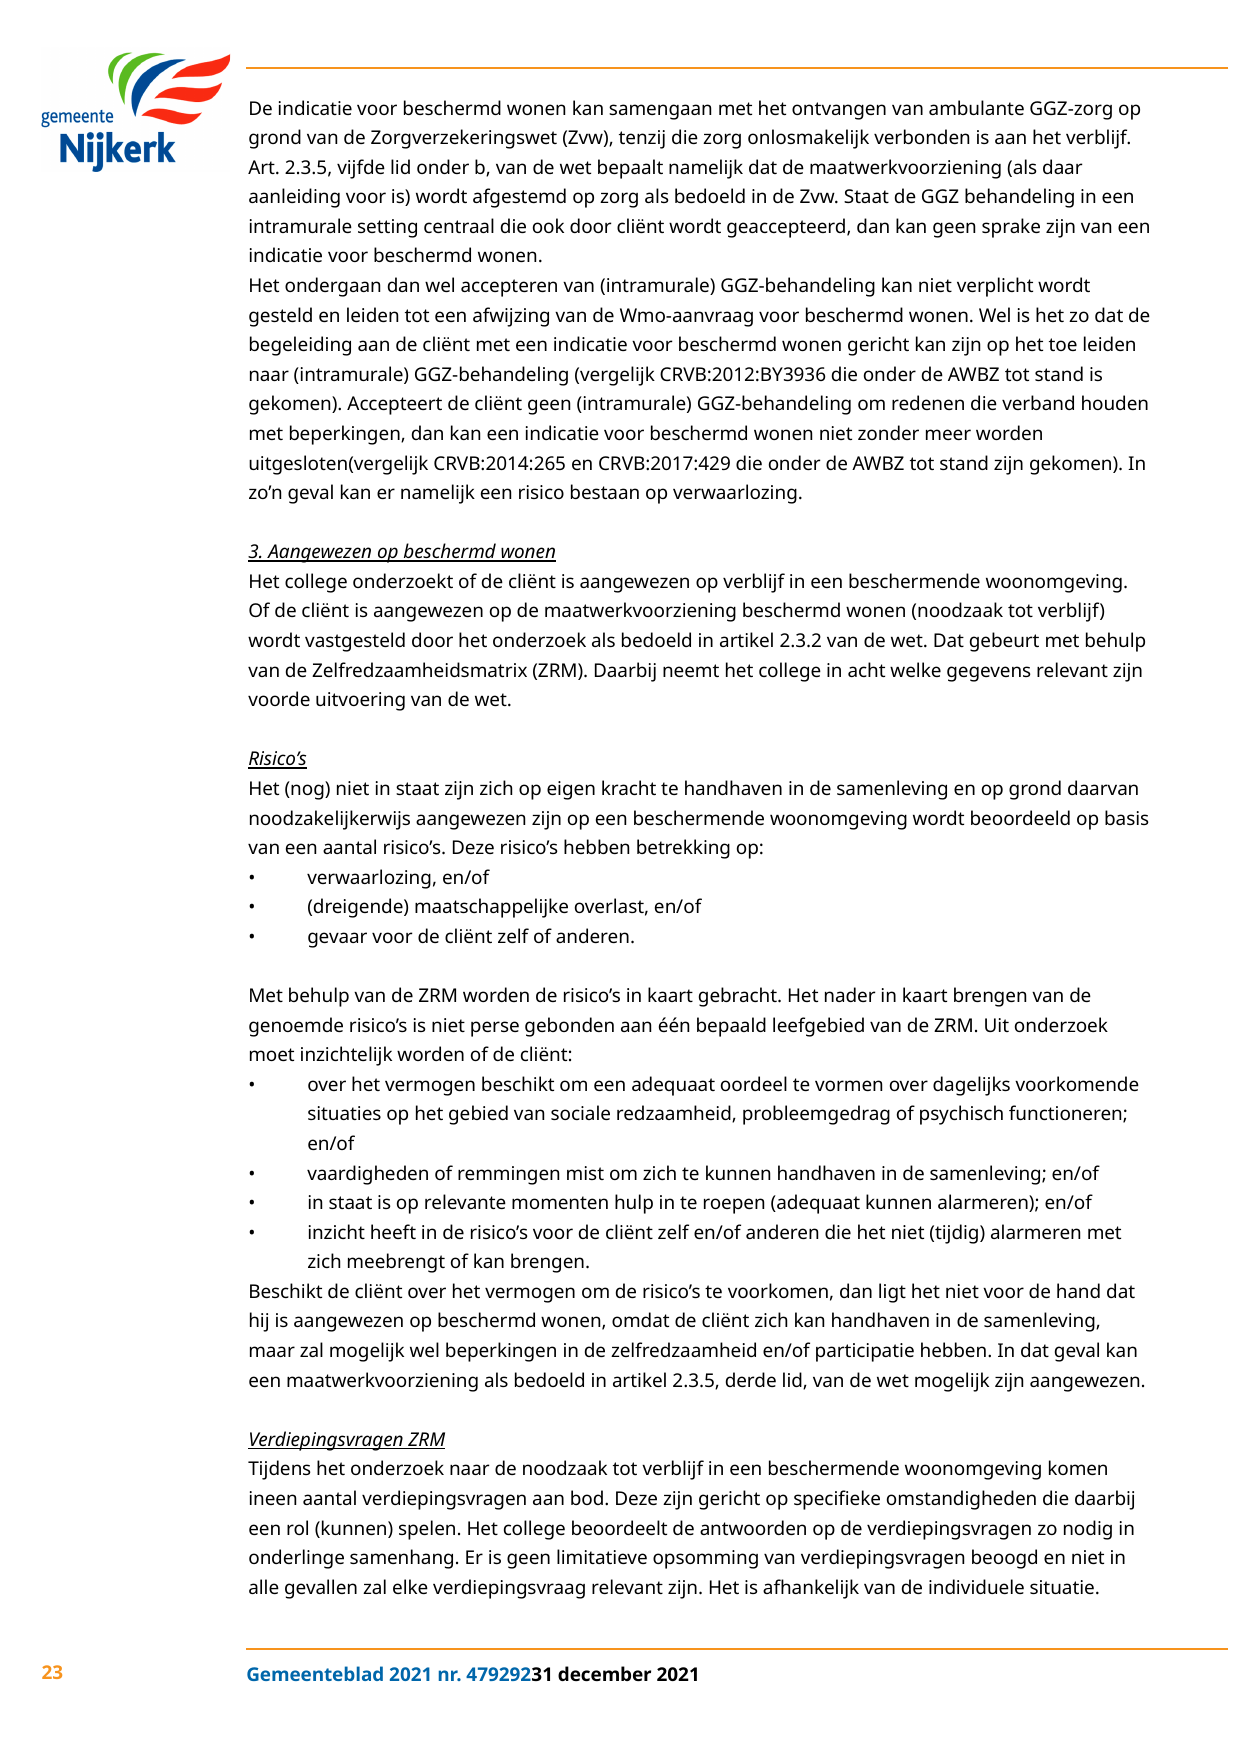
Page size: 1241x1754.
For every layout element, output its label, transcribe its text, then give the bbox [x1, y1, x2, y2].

list gevaar voor de cliënt zelf of anderen. [248, 923, 1152, 949]
list in staat is op relevante momenten hulp in te roepen (adequaat kunnen alarmeren); en/of [248, 1189, 1152, 1215]
picture [41, 47, 231, 172]
text Het (nog) niet in staat zijn zich op eigen kracht te handhaven in de samenleving en op grond daarvan noodzakelijkerwijs aangewezen zijn op een beschermende woonomgeving wordt beoordeeld op basis van een aantal risico’s. Deze risico’s hebben betrekking op: [248, 775, 1152, 860]
text Risico’s [248, 746, 1152, 771]
text Verdiepingsvragen ZRM [248, 1426, 1152, 1452]
text Beschikt de cliënt over het vermogen om de risico’s te voorkomen, dan ligt het niet voor de hand dat hij is aangewezen op beschermd wonen, omdat de cliënt zich kan handhaven in de samenleving, maar zal mogelijk wel beperkingen in de zelfredzaamheid en/of participatie hebben. In dat geval kan een maatwerkvoorziening als bedoeld in artikel 2.3.5, derde lid, van de wet mogelijk zijn aangewezen. [248, 1278, 1152, 1393]
text Het ondergaan dan wel accepteren van (intramurale) GGZ-behandeling kan niet verplicht wordt gesteld en leiden tot een afwijzing van de Wmo-aanvraag voor beschermd wonen. Wel is het zo dat de begeleiding aan de cliënt met een indicatie voor beschermd wonen gericht kan zijn op het toe leiden naar (intramurale) GGZ-behandeling (vergelijk CRVB:2012:BY3936 die onder de AWBZ tot stand is gekomen). Accepteert de cliënt geen (intramurale) GGZ-behandeling om redenen die verband houden met beperkingen, dan kan een indicatie voor beschermd wonen niet zonder meer worden uitgesloten(vergelijk CRVB:2014:265 en CRVB:2017:429 die onder de AWBZ tot stand zijn gekomen). In zo’n geval kan er namelijk een risico bestaan op verwaarlozing. [248, 272, 1152, 505]
text Tijdens het onderzoek naar de noodzaak tot verblijf in een beschermende woonomgeving komen ineen aantal verdiepingsvragen aan bod. Deze zijn gericht op specifieke omstandigheden die daarbij een rol (kunnen) spelen. Het college beoordeelt de antwoorden op de verdiepingsvragen zo nodig in onderlinge samenhang. Er is geen limitatieve opsomming van verdiepingsvragen beoogd en niet in alle gevallen zal elke verdiepingsvraag relevant zijn. Het is afhankelijk van de individuele situatie. [248, 1456, 1152, 1600]
list (dreigende) maatschappelijke overlast, en/of [248, 893, 1152, 919]
text 3. Aangewezen op beschermd wonen [248, 538, 1152, 564]
list over het vermogen beschikt om een adequaat oordeel te vormen over dagelijks voorkomende situaties op het gebied van sociale redzaamheid, probleemgedrag of psychisch functioneren; en/of [248, 1071, 1152, 1156]
text De indicatie voor beschermd wonen kan samengaan met het ontvangen van ambulante GGZ-zorg op grond van de Zorgverzekeringswet (Zvw), tenzij die zorg onlosmakelijk verbonden is aan het verblijf. Art. 2.3.5, vijfde lid onder b, van de wet bepaalt namelijk dat de maatwerkvoorziening (als daar aanleiding voor is) wordt afgestemd op zorg als bedoeld in de Zvw. Staat de GGZ behandeling in een intramurale setting centraal die ook door cliënt wordt geaccepteerd, dan kan geen sprake zijn van een indicatie voor beschermd wonen. [248, 95, 1152, 268]
text Het college onderzoekt of de cliënt is aangewezen op verblijf in een beschermende woonomgeving. Of de cliënt is aangewezen op de maatwerkvoorziening beschermd wonen (noodzaak tot verblijf) wordt vastgesteld door het onderzoek als bedoeld in artikel 2.3.2 van de wet. Dat gebeurt met behulp van de Zelfredzaamheidsmatrix (ZRM). Daarbij neemt het college in acht welke gegevens relevant zijn voorde uitvoering van de wet. [248, 568, 1152, 712]
list vaardigheden of remmingen mist om zich te kunnen handhaven in de samenleving; en/of [248, 1160, 1152, 1186]
list verwaarlozing, en/of [248, 864, 1152, 890]
list inzicht heeft in de risico’s voor de cliënt zelf en/of anderen die het niet (tijdig) alarmeren met zich meebrengt of kan brengen. [248, 1219, 1152, 1274]
text Met behulp van de ZRM worden de risico’s in kaart gebracht. Het nader in kaart brengen van de genoemde risico’s is niet perse gebonden aan één bepaald leefgebied van de ZRM. Uit onderzoek moet inzichtelijk worden of de cliënt: [248, 982, 1152, 1067]
